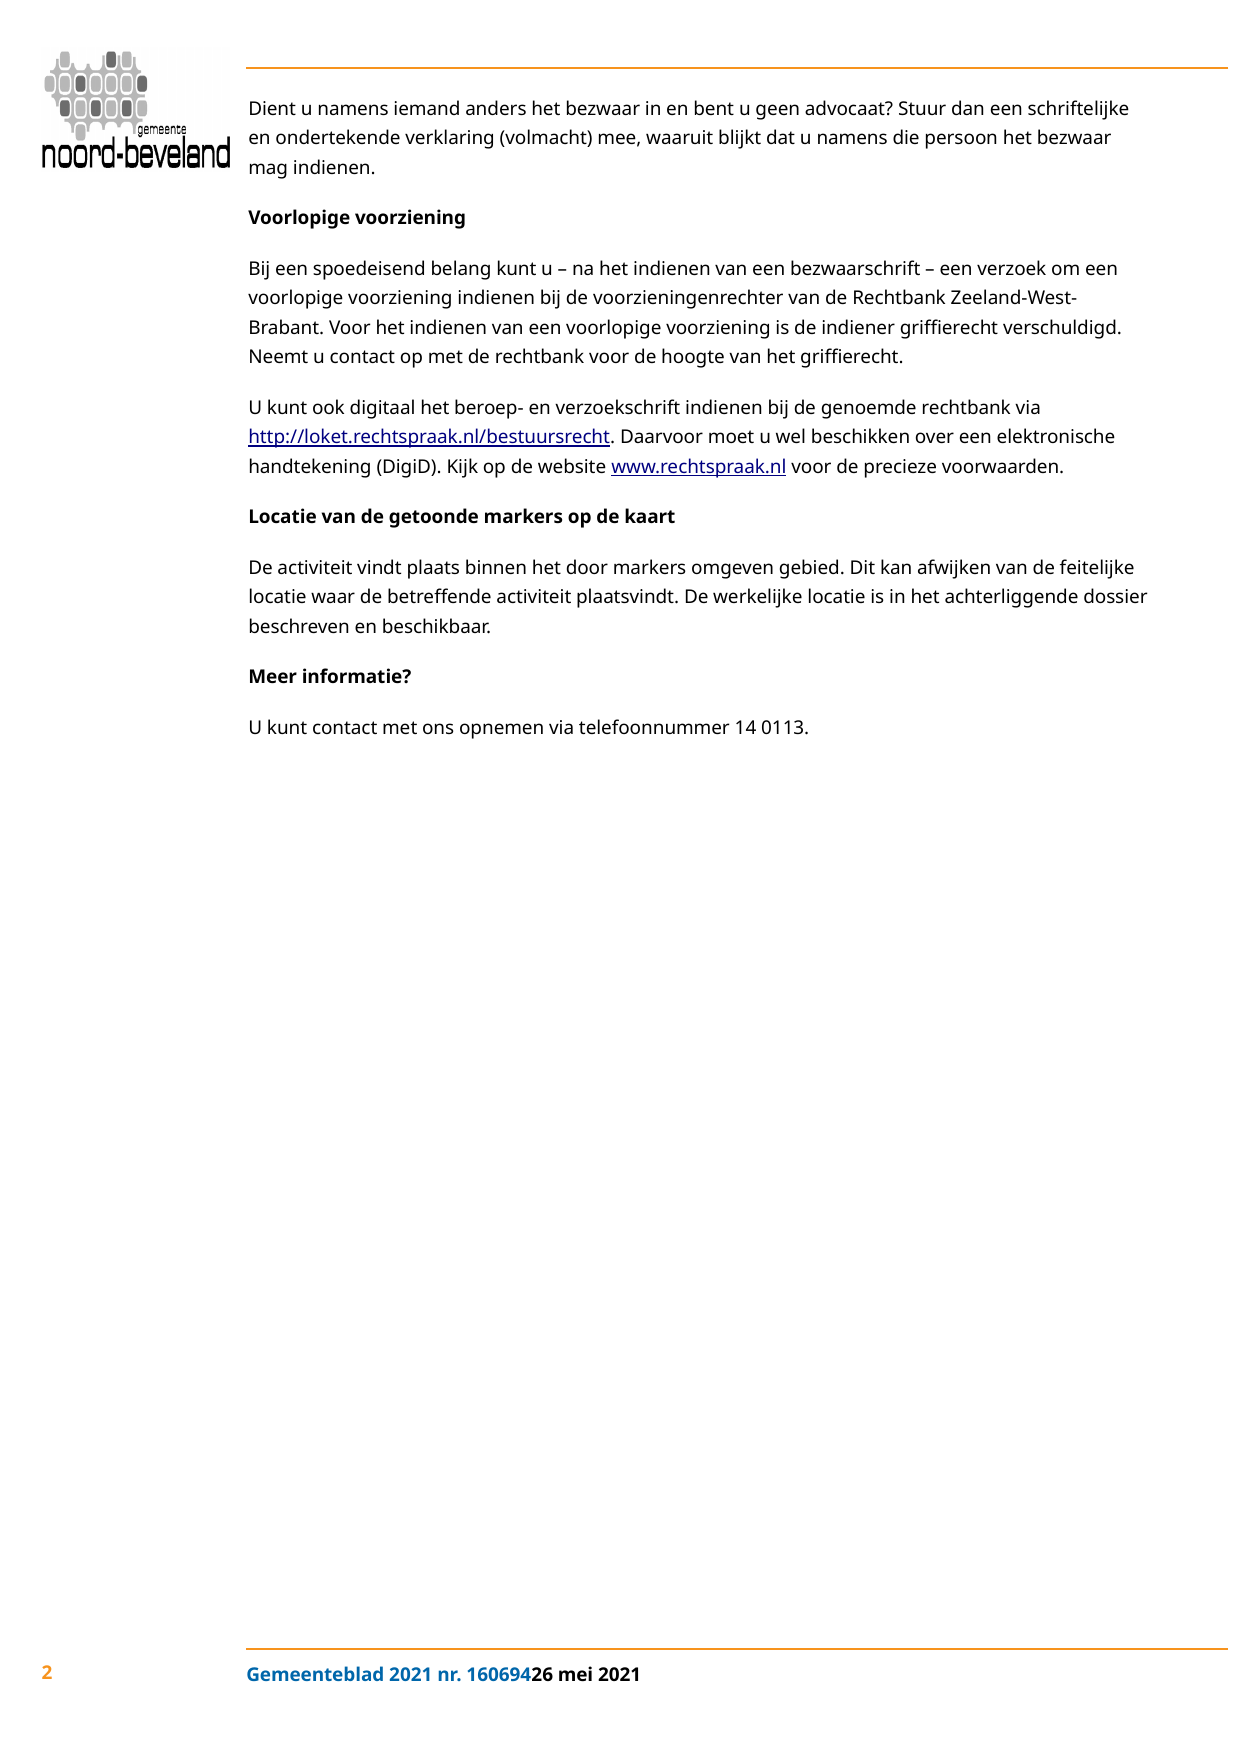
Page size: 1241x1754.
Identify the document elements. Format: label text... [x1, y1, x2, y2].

text Dient u namens iemand anders het bezwaar in en bent u geen advocaat? Stuur dan een schriftelijke en ondertekende verklaring (volmacht) mee, waaruit blijkt dat u namens die persoon het bezwaar mag indienen. [248, 95, 1152, 180]
text Locatie van de getoonde markers op de kaart [248, 503, 1152, 529]
text Bij een spoedeisend belang kunt u – na het indienen van een bezwaarschrift – een verzoek om een voorlopige voorziening indienen bij de voorzieningenrechter van de Rechtbank Zeeland-West-Brabant. Voor het indienen van een voorlopige voorziening is de indiener griffierecht verschuldigd. Neemt u contact op met de rechtbank voor de hoogte van het griffierecht. [248, 255, 1152, 369]
text Meer informatie? [248, 663, 1152, 689]
text U kunt contact met ons opnemen via telefoonnummer 14 0113. [248, 714, 1152, 740]
picture [41, 47, 231, 172]
text U kunt ook digitaal het beroep- en verzoekschrift indienen bij de genoemde rechtbank via http://loket.rechtspraak.nl/bestuursrecht. Daarvoor moet u wel beschikken over een elektronische handtekening (DigiD). Kijk op de website www.rechtspraak.nl voor de precieze voorwaarden. [248, 394, 1152, 479]
text De activiteit vindt plaats binnen het door markers omgeven gebied. Dit kan afwijken van de feitelijke locatie waar de betreffende activiteit plaatsvindt. De werkelijke locatie is in het achterliggende dossier beschreven en beschikbaar. [248, 554, 1152, 639]
text Voorlopige voorziening [248, 204, 1152, 230]
